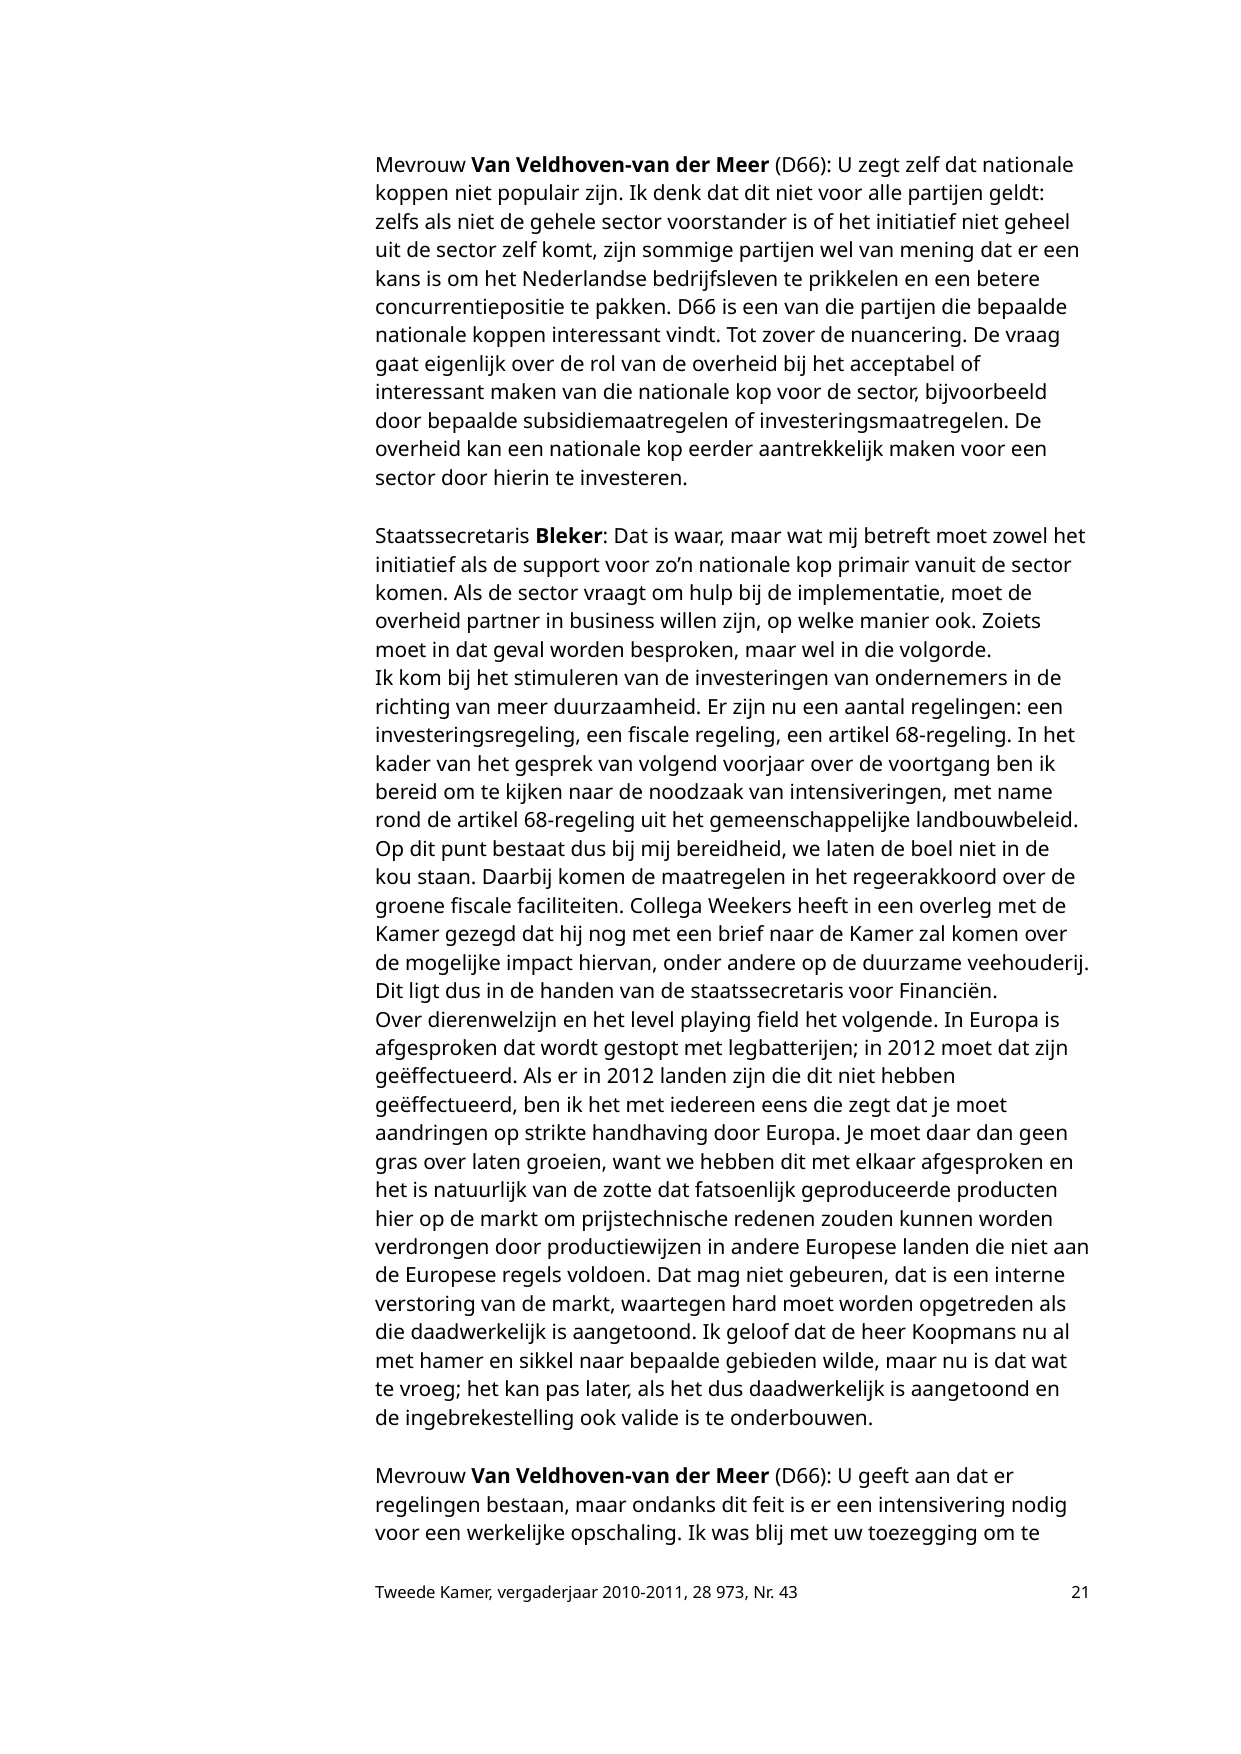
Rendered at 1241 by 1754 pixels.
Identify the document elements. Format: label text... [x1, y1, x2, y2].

text Staatssecretaris Bleker: Dat is waar, maar wat mij betreft moet zowel het initiatief als de support voor zo’n nationale kop primair vanuit de sector komen. Als de sector vraagt om hulp bij de implementatie, moet de overheid partner in business willen zijn, op welke manier ook. Zoiets moet in dat geval worden besproken, maar wel in die volgorde. [375, 521, 1090, 663]
text Mevrouw Van Veldhoven-van der Meer (D66): U geeft aan dat er regelingen bestaan, maar ondanks dit feit is er een intensivering nodig voor een werkelijke opschaling. Ik was blij met uw toezegging om te [375, 1461, 1090, 1547]
text Mevrouw Van Veldhoven-van der Meer (D66): U zegt zelf dat nationale koppen niet populair zijn. Ik denk dat dit niet voor alle partijen geldt: zelfs als niet de gehele sector voorstander is of het initiatief niet geheel uit de sector zelf komt, zijn sommige partijen wel van mening dat er een kans is om het Nederlandse bedrijfsleven te prikkelen en een betere concurrentiepositie te pakken. D66 is een van die partijen die bepaalde nationale koppen interessant vindt. Tot zover de nuancering. De vraag gaat eigenlijk over de rol van de overheid bij het acceptabel of interessant maken van die nationale kop voor de sector, bijvoorbeeld door bepaalde subsidiemaatregelen of investeringsmaatregelen. De overheid kan een nationale kop eerder aantrekkelijk maken voor een sector door hierin te investeren. [375, 150, 1090, 491]
text Over dierenwelzijn en het level playing field het volgende. In Europa is afgesproken dat wordt gestopt met legbatterijen; in 2012 moet dat zijn geëffectueerd. Als er in 2012 landen zijn die dit niet hebben geëffectueerd, ben ik het met iedereen eens die zegt dat je moet aandringen op strikte handhaving door Europa. Je moet daar dan geen gras over laten groeien, want we hebben dit met elkaar afgesproken en het is natuurlijk van de zotte dat fatsoenlijk geproduceerde producten hier op de markt om prijstechnische redenen zouden kunnen worden verdrongen door productiewijzen in andere Europese landen die niet aan de Europese regels voldoen. Dat mag niet gebeuren, dat is een interne verstoring van de markt, waartegen hard moet worden opgetreden als die daadwerkelijk is aangetoond. Ik geloof dat de heer Koopmans nu al met hamer en sikkel naar bepaalde gebieden wilde, maar nu is dat wat te vroeg; het kan pas later, als het dus daadwerkelijk is aangetoond en de ingebrekestelling ook valide is te onderbouwen. [375, 1005, 1090, 1431]
text Ik kom bij het stimuleren van de investeringen van ondernemers in de richting van meer duurzaamheid. Er zijn nu een aantal regelingen: een investeringsregeling, een fiscale regeling, een artikel 68-regeling. In het kader van het gesprek van volgend voorjaar over de voortgang ben ik bereid om te kijken naar de noodzaak van intensiveringen, met name rond de artikel 68-regeling uit het gemeenschappelijke landbouwbeleid. Op dit punt bestaat dus bij mij bereidheid, we laten de boel niet in de kou staan. Daarbij komen de maatregelen in het regeerakkoord over de groene fiscale faciliteiten. Collega Weekers heeft in een overleg met de Kamer gezegd dat hij nog met een brief naar de Kamer zal komen over de mogelijke impact hiervan, onder andere op de duurzame veehouderij. Dit ligt dus in de handen van de staatssecretaris voor Financiën. [375, 663, 1090, 1005]
